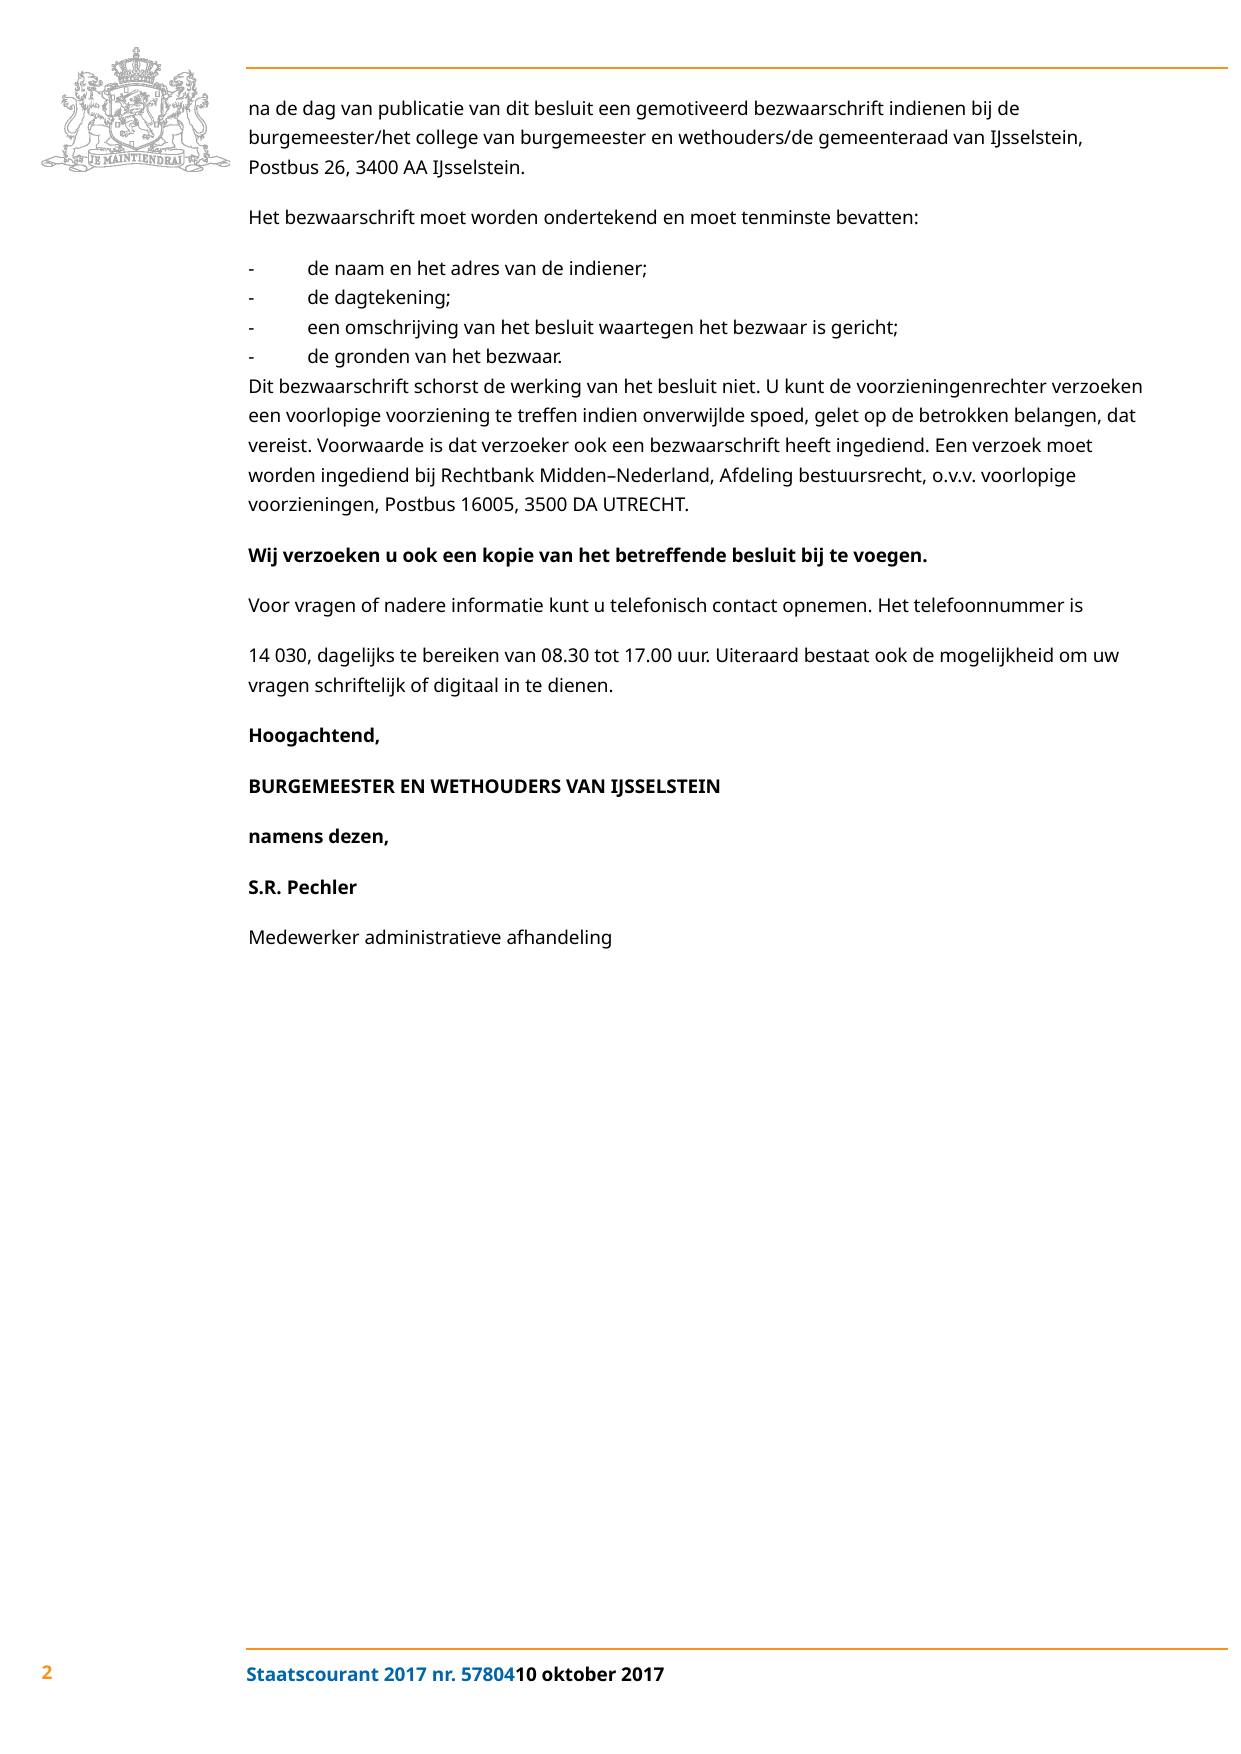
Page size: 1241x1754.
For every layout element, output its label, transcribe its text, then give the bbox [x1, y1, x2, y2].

list een omschrijving van het besluit waartegen het bezwaar is gericht; [248, 314, 1152, 340]
text Het bezwaarschrift moet worden ondertekend en moet tenminste bevatten: [248, 204, 1152, 230]
list de naam en het adres van de indiener; [248, 255, 1152, 281]
text Dit bezwaarschrift schorst de werking van het besluit niet. U kunt de voorzieningenrechter verzoeken een voorlopige voorziening te treffen indien onverwijlde spoed, gelet op de betrokken belangen, dat vereist. Voorwaarde is dat verzoeker ook een bezwaarschrift heeft ingediend. Een verzoek moet worden ingediend bij Rechtbank Midden–Nederland, Afdeling bestuursrecht, o.v.v. voorlopige voorzieningen, Postbus 16005, 3500 DA UTRECHT. [248, 373, 1152, 517]
list de dagtekening; [248, 284, 1152, 310]
text na de dag van publicatie van dit besluit een gemotiveerd bezwaarschrift indienen bij de burgemeester/het college van burgemeester en wethouders/de gemeenteraad van IJsselstein, Postbus 26, 3400 AA IJsselstein. [248, 95, 1152, 180]
text namens dezen, [248, 823, 1152, 849]
list de gronden van het bezwaar. [248, 343, 1152, 369]
text Hoogachtend, [248, 723, 1152, 748]
text Medewerker administratieve afhandeling [248, 924, 1152, 950]
text 14 030, dagelijks te bereiken van 08.30 tot 17.00 uur. Uiteraard bestaat ook de mogelijkheid om uw vragen schriftelijk of digitaal in te dienen. [248, 643, 1152, 698]
text BURGEMEESTER EN WETHOUDERS VAN IJSSELSTEIN [248, 773, 1152, 799]
text S.R. Pechler [248, 874, 1152, 900]
text Wij verzoeken u ook een kopie van het betreffende besluit bij te voegen. [248, 542, 1152, 568]
picture [41, 47, 231, 172]
text Voor vragen of nadere informatie kunt u telefonisch contact opnemen. Het telefoonnummer is [248, 592, 1152, 618]
